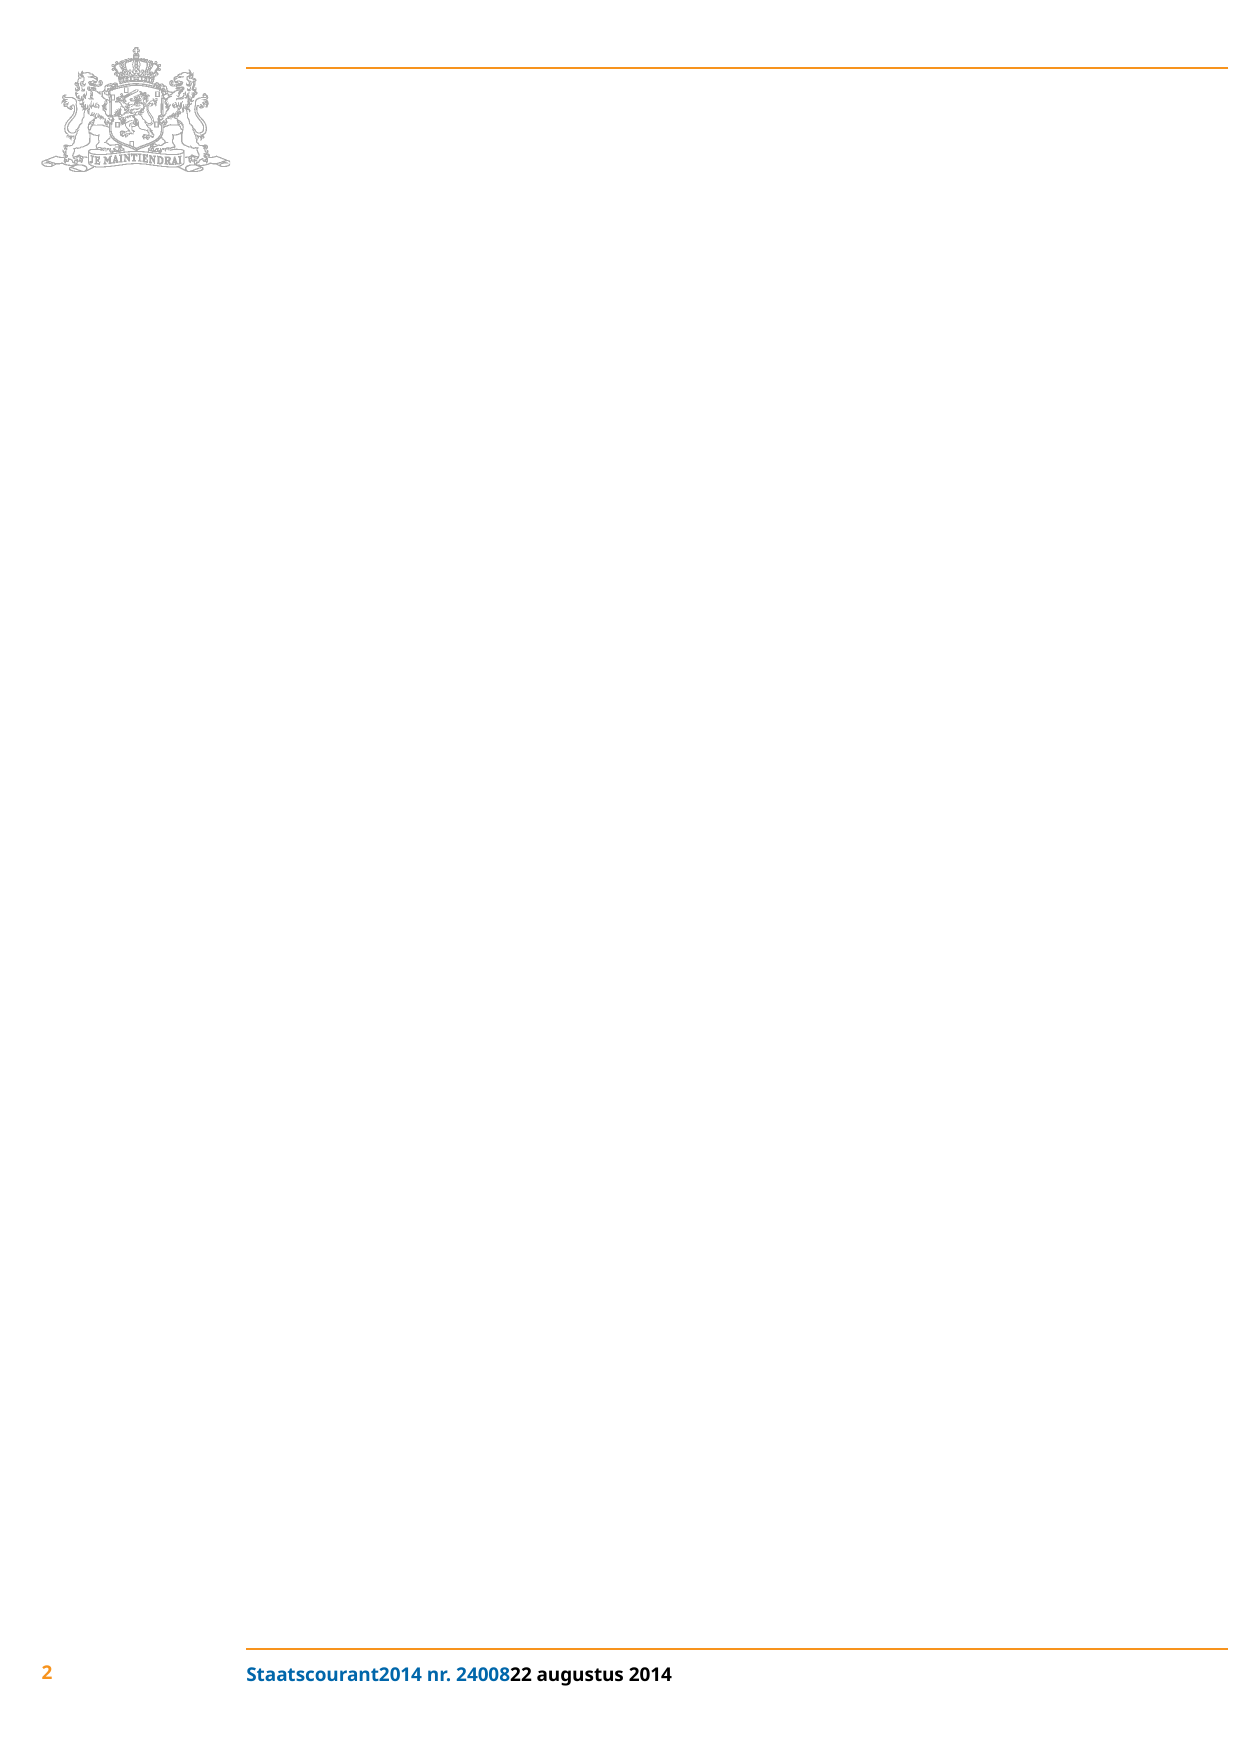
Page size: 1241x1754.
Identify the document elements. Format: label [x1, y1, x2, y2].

picture [41, 47, 231, 172]
